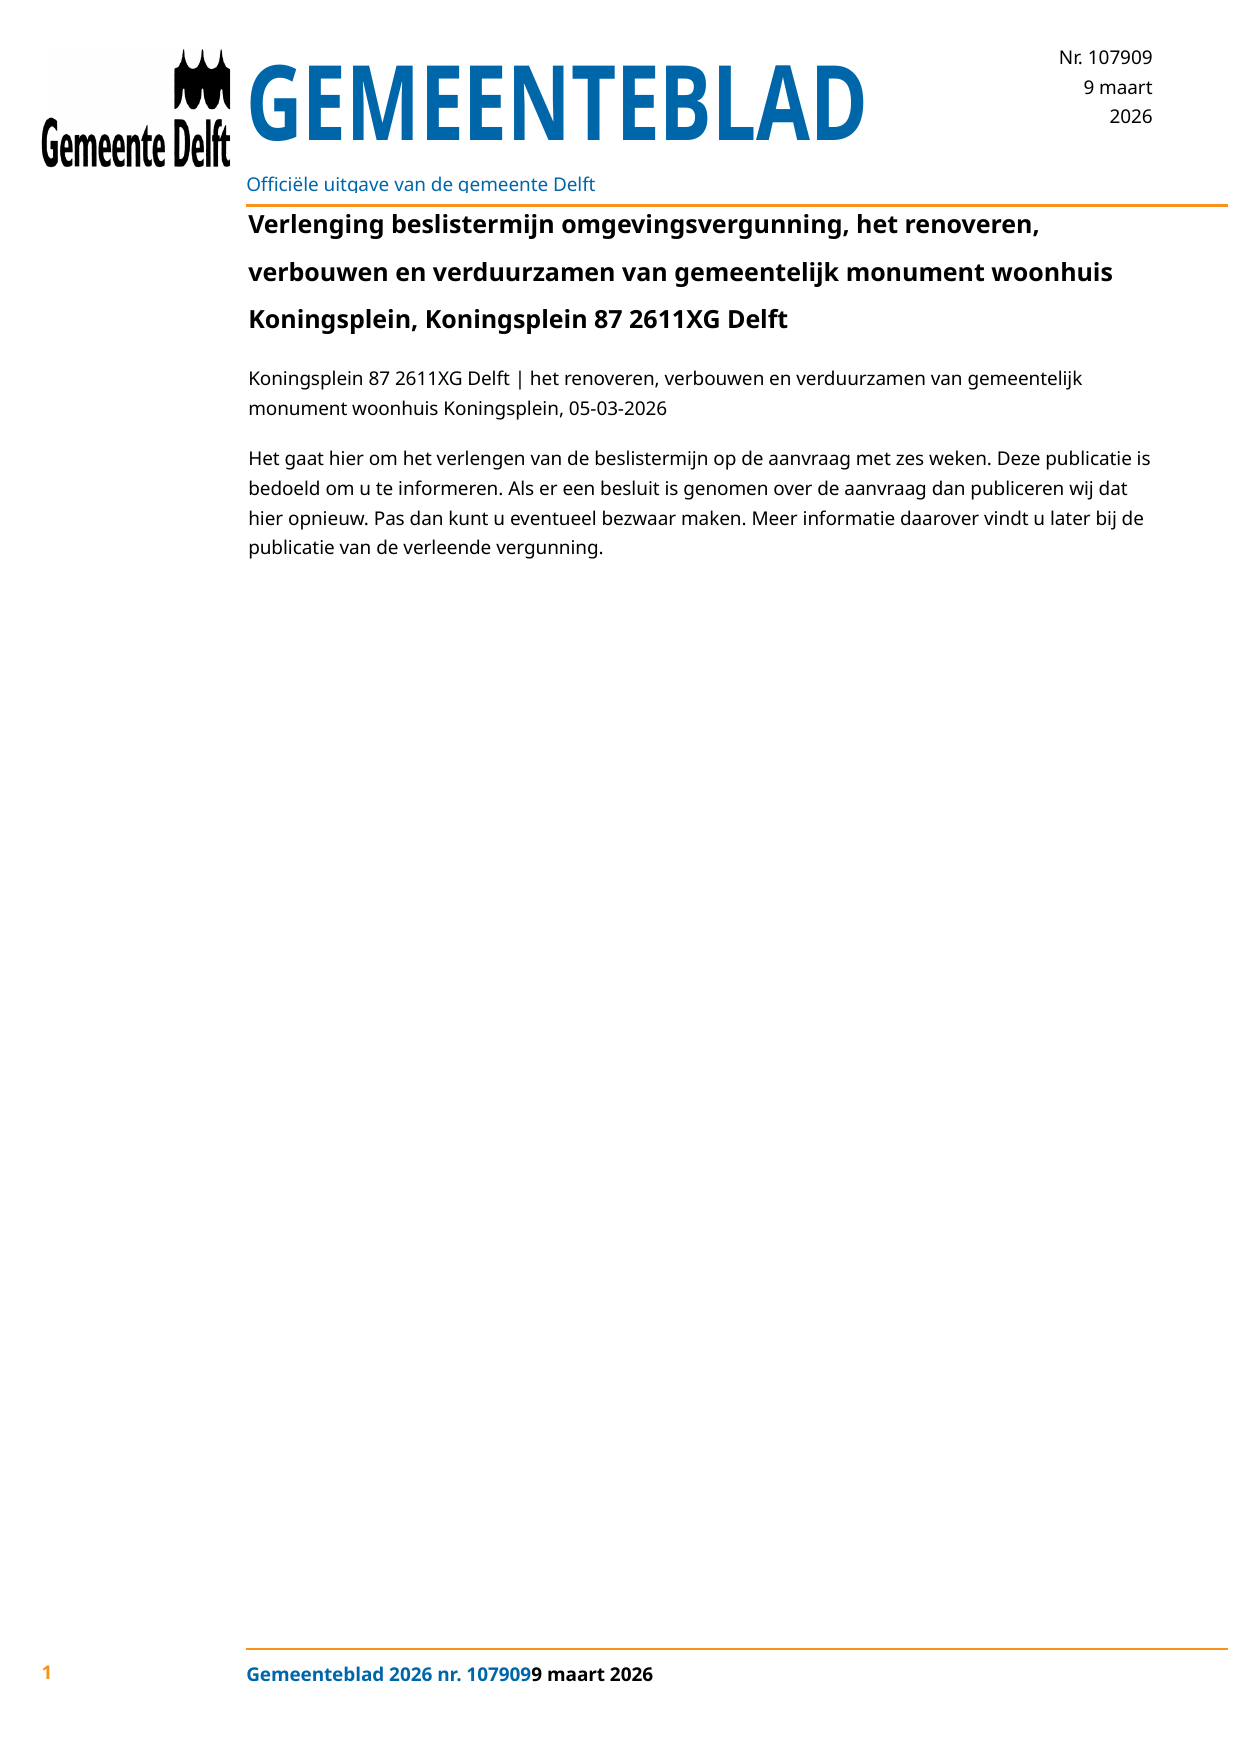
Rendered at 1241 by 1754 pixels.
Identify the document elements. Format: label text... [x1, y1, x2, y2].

text Koningsplein 87 2611XG Delft | het renoveren, verbouwen en verduurzamen van gemeentelijk monument woonhuis Koningsplein, 05-03-2026 [248, 366, 1152, 421]
text Het gaat hier om het verlengen van de beslistermijn op de aanvraag met zes weken. Deze publicatie is bedoeld om u te informeren. Als er een besluit is genomen over de aanvraag dan publiceren wij dat hier opnieuw. Pas dan kunt u eventueel bezwaar maken. Meer informatie daarover vindt u later bij de publicatie van de verleende vergunning. [248, 446, 1152, 560]
text Verlenging beslistermijn omgevingsvergunning, het renoveren, verbouwen en verduurzamen van gemeentelijk monument woonhuis Koningsplein, Koningsplein 87 2611XG Delft [248, 207, 1152, 336]
picture [41, 47, 231, 172]
